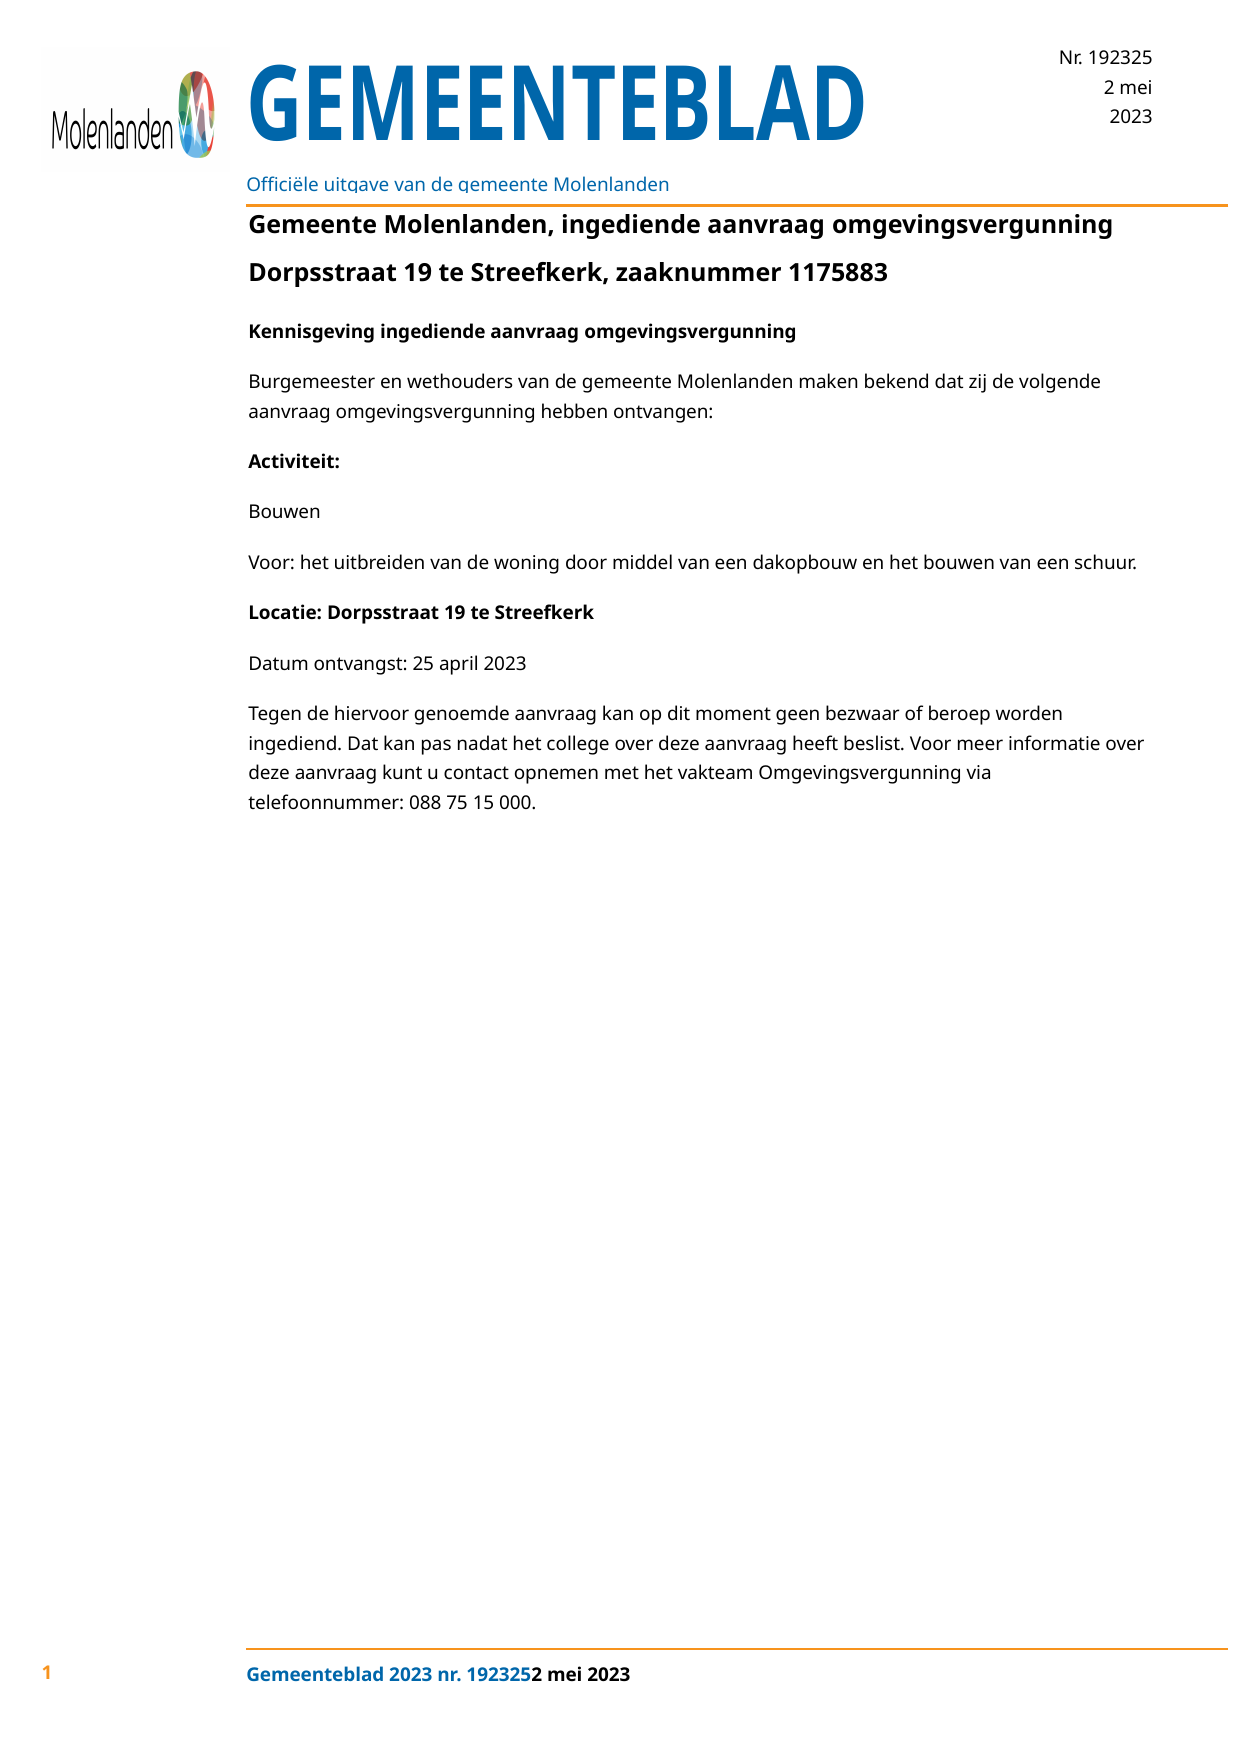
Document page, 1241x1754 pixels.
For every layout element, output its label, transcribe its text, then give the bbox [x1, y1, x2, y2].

text Burgemeester en wethouders van de gemeente Molenlanden maken bekend dat zij de volgende aanvraag omgevingsvergunning hebben ontvangen: [248, 368, 1152, 424]
text Locatie: Dorpsstraat 19 te Streefkerk [248, 599, 1152, 625]
text Activiteit: [248, 448, 1152, 474]
text Tegen de hiervoor genoemde aanvraag kan op dit moment geen bezwaar of beroep worden ingediend. Dat kan pas nadat het college over deze aanvraag heeft beslist. Voor meer informatie over deze aanvraag kunt u contact opnemen met het vakteam Omgevingsvergunning via telefoonnummer: 088 75 15 000. [248, 700, 1152, 815]
text Gemeente Molenlanden, ingediende aanvraag omgevingsvergunning Dorpsstraat 19 te Streefkerk, zaaknummer 1175883 [248, 207, 1152, 288]
picture [41, 47, 231, 172]
text Bouwen [248, 499, 1152, 524]
text Voor: het uitbreiden van de woning door middel van een dakopbouw en het bouwen van een schuur. [248, 549, 1152, 575]
text Datum ontvangst: 25 april 2023 [248, 650, 1152, 676]
text Kennisgeving ingediende aanvraag omgevingsvergunning [248, 318, 1152, 344]
